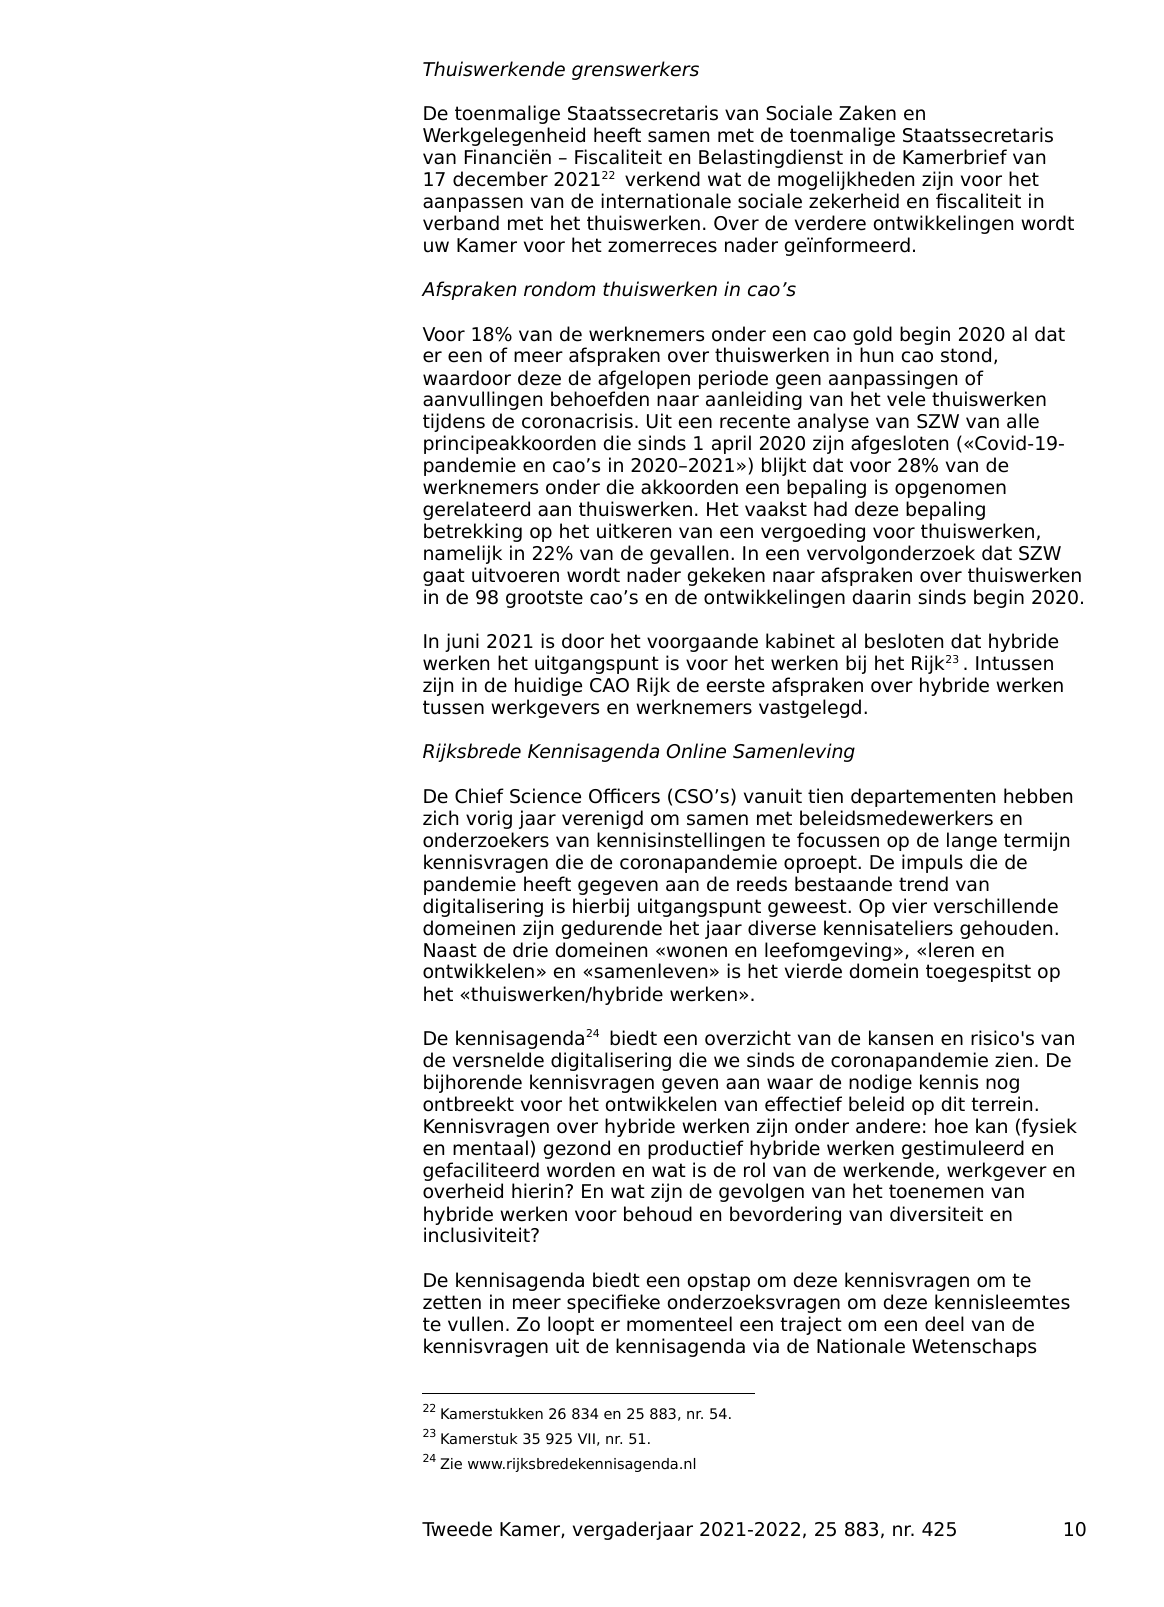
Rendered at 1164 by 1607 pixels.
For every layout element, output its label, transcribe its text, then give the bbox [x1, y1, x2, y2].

text De kennisagenda biedt een overzicht van de kansen en risico's van de versnelde digitalisering die we sinds de coronapandemie zien. De bijhorende kennisvragen geven aan waar de nodige kennis nog ontbreekt voor het ontwikkelen van effectief beleid op dit terrein. Kennisvragen over hybride werken zijn onder andere: hoe kan (fysiek en mentaal) gezond en productief hybride werken gestimuleerd en gefaciliteerd worden en wat is de rol van de werkende, werkgever en overheid hierin? En wat zijn de gevolgen van het toenemen van hybride werken voor behoud en bevordering van diversiteit en inclusiviteit? [422, 1028, 1087, 1247]
text De toenmalige Staatssecretaris van Sociale Zaken en Werkgelegenheid heeft samen met de toenmalige Staatssecretaris van Financiën – Fiscaliteit en Belastingdienst in de Kamerbrief van 17 december 2021 verkend wat de mogelijkheden zijn voor het aanpassen van de internationale sociale zekerheid en fiscaliteit in verband met het thuiswerken. Over de verdere ontwikkelingen wordt uw Kamer voor het zomerreces nader geïnformeerd. [422, 103, 1087, 257]
subtitle Rijksbrede Kennisagenda Online Samenleving [422, 741, 1087, 763]
text De kennisagenda biedt een opstap om deze kennisvragen om te zetten in meer specifieke onderzoeksvragen om deze kennisleemtes te vullen. Zo loopt er momenteel een traject om een deel van de kennisvragen uit de kennisagenda via de Nationale Wetenschaps [422, 1269, 1087, 1357]
subtitle Afspraken rondom thuiswerken in cao’s [422, 279, 1087, 301]
text Voor 18% van de werknemers onder een cao gold begin 2020 al dat er een of meer afspraken over thuiswerken in hun cao stond, waardoor deze de afgelopen periode geen aanpassingen of aanvullingen behoefden naar aanleiding van het vele thuiswerken tijdens de coronacrisis. Uit een recente analyse van SZW van alle principeakkoorden die sinds 1 april 2020 zijn afgesloten («Covid-19-pandemie en cao’s in 2020–2021») blijkt dat voor 28% van de werknemers onder die akkoorden een bepaling is opgenomen gerelateerd aan thuiswerken. Het vaakst had deze bepaling betrekking op het uitkeren van een vergoeding voor thuiswerken, namelijk in 22% van de gevallen. In een vervolgonderzoek dat SZW gaat uitvoeren wordt nader gekeken naar afspraken over thuiswerken in de 98 grootste cao’s en de ontwikkelingen daarin sinds begin 2020. [422, 323, 1087, 609]
text Kamerstukken 26 834 en 25 883, nr. 54. [422, 1402, 1087, 1424]
subtitle Thuiswerkende grenswerkers [422, 59, 1087, 81]
text De Chief Science Officers (CSO’s) vanuit tien departementen hebben zich vorig jaar verenigd om samen met beleidsmedewerkers en onderzoekers van kennisinstellingen te focussen op de lange termijn kennisvragen die de coronapandemie oproept. De impuls die de pandemie heeft gegeven aan de reeds bestaande trend van digitalisering is hierbij uitgangspunt geweest. Op vier verschillende domeinen zijn gedurende het jaar diverse kennisateliers gehouden. Naast de drie domeinen «wonen en leefomgeving», «leren en ontwikkelen» en «samenleven» is het vierde domein toegespitst op het «thuiswerken/hybride werken». [422, 786, 1087, 1005]
text Zie www.rijksbredekennisagenda.nl [422, 1452, 1087, 1474]
text In juni 2021 is door het voorgaande kabinet al besloten dat hybride werken het uitgangspunt is voor het werken bij het Rijk. Intussen zijn in de huidige CAO Rijk de eerste afspraken over hybride werken tussen werkgevers en werknemers vastgelegd. [422, 631, 1087, 719]
text Kamerstuk 35 925 VII, nr. 51. [422, 1427, 1087, 1449]
